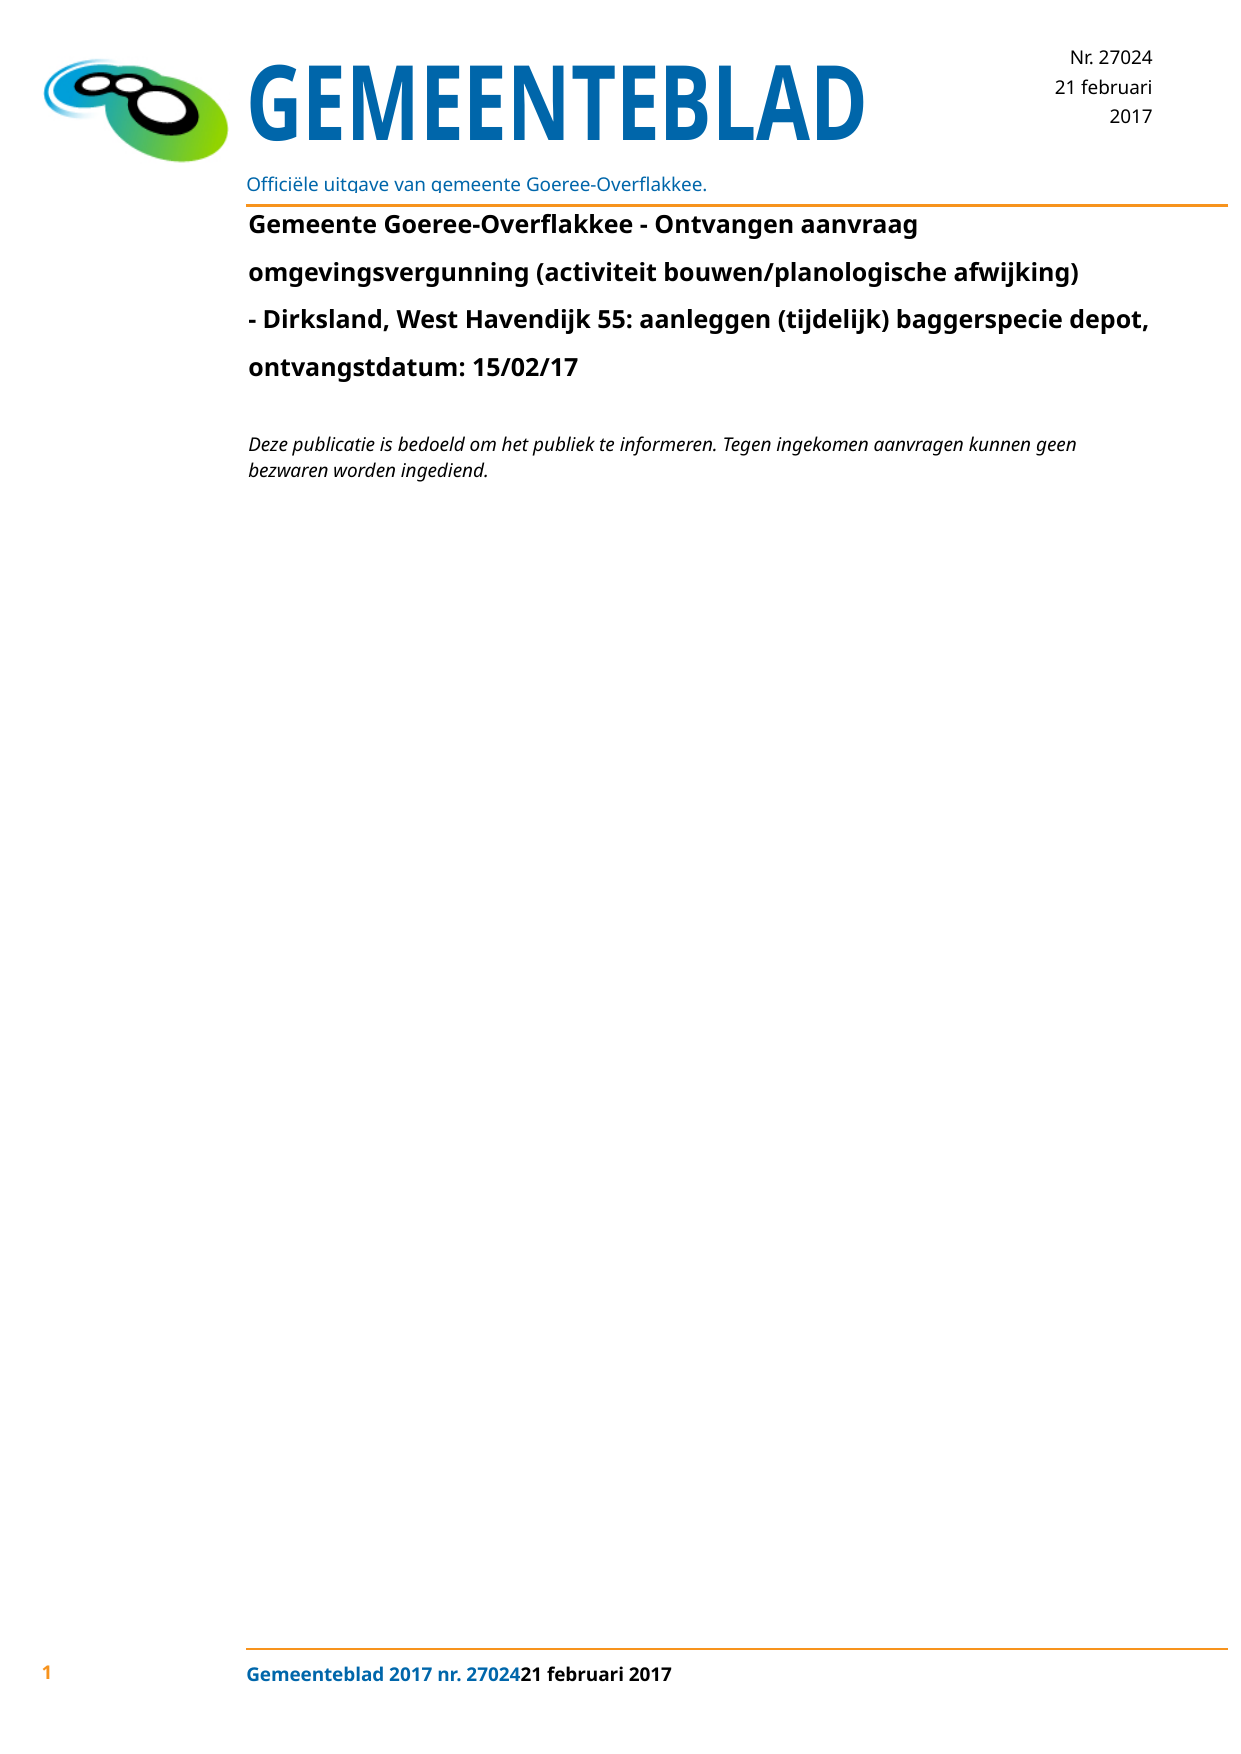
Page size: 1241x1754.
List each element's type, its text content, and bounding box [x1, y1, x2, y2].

picture [41, 47, 231, 172]
text Gemeente Goeree-Overflakkee - Ontvangen aanvraag omgevingsvergunning (activiteit bouwen/planologische afwijking) - Dirksland, West Havendijk 55: aanleggen (tijdelijk) baggerspecie depot, ontvangstdatum: 15/02/17 [248, 207, 1152, 384]
text Deze publicatie is bedoeld om het publiek te informeren. Tegen ingekomen aanvragen kunnen geen bezwaren worden ingediend. [248, 431, 1152, 483]
